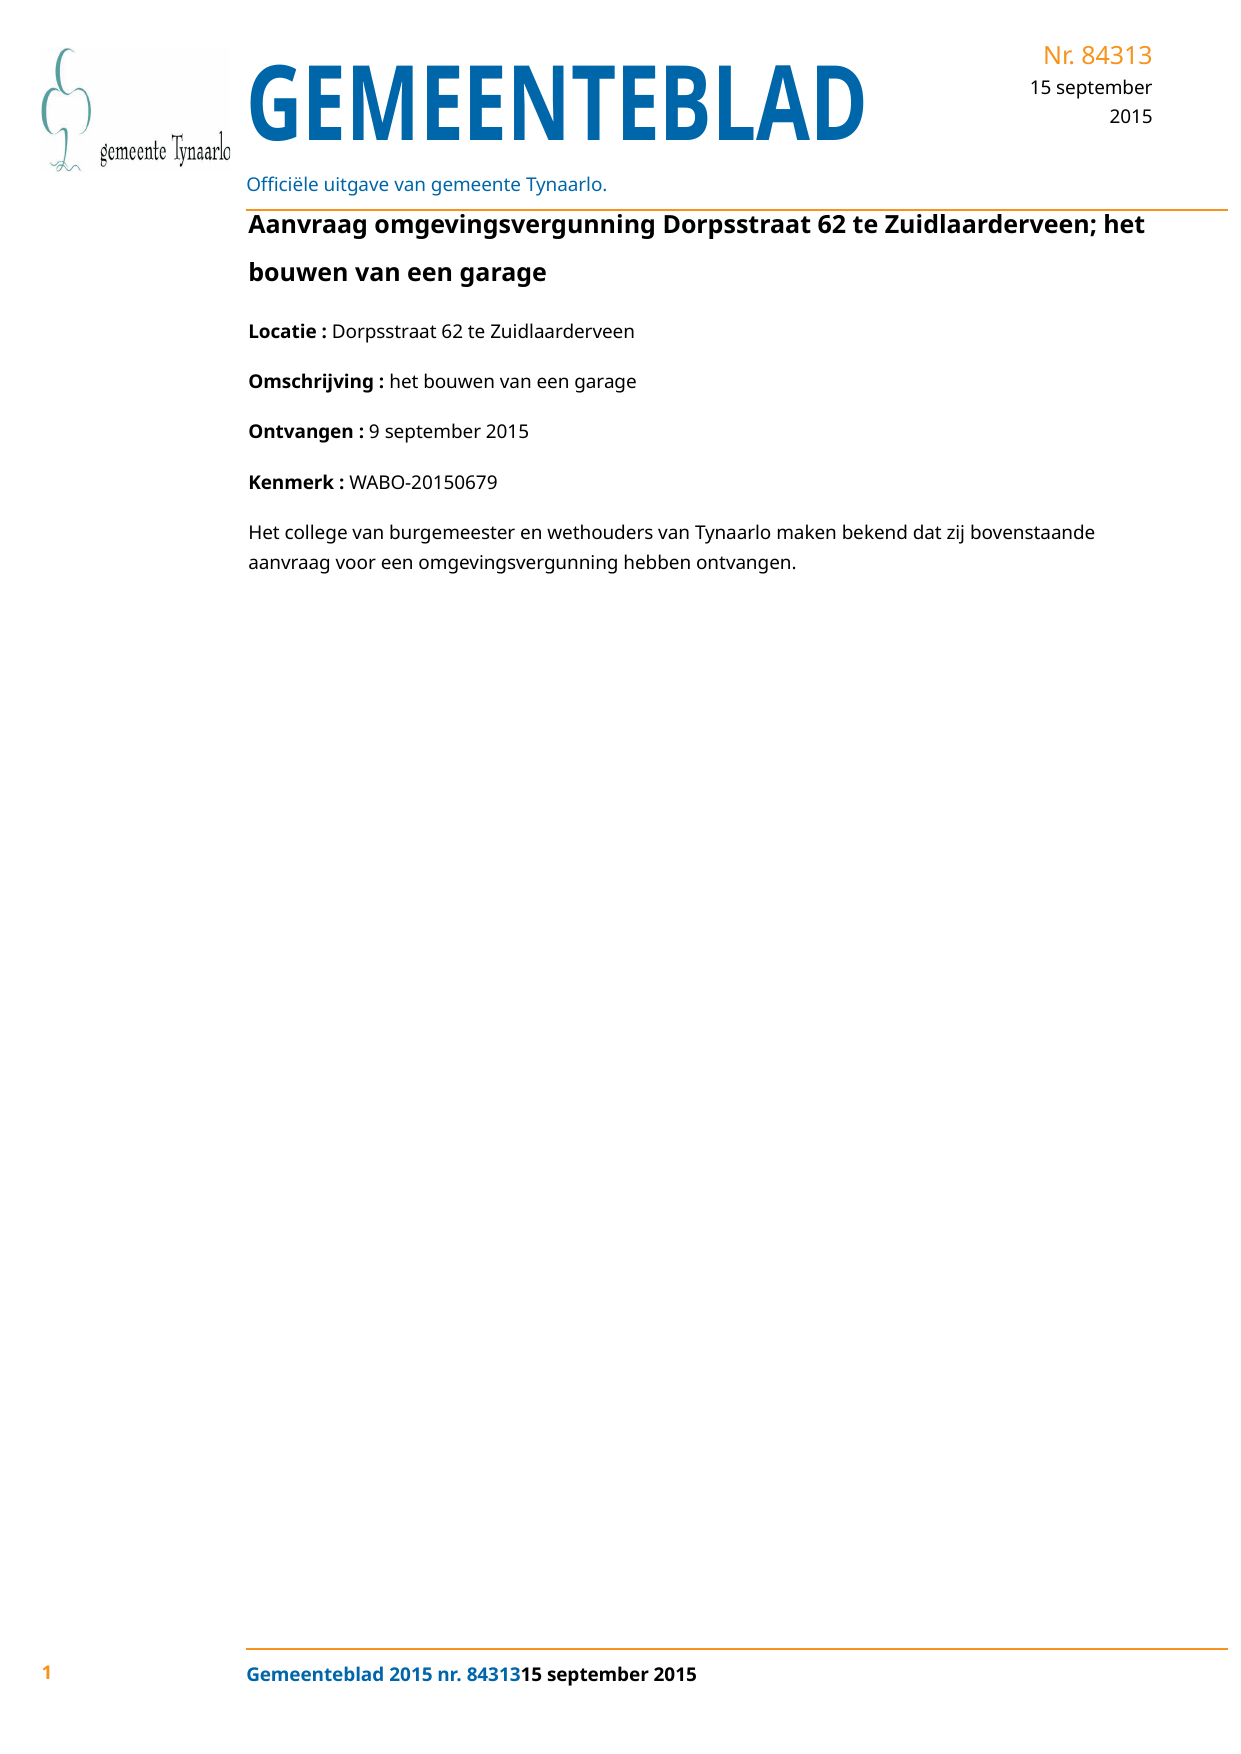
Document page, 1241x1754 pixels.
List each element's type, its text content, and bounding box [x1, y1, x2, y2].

picture [41, 47, 231, 172]
text Ontvangen : 9 september 2015 [248, 419, 1152, 444]
text Omschrijving : het bouwen van een garage [248, 368, 1152, 394]
text Locatie : Dorpsstraat 62 te Zuidlaarderveen [248, 318, 1152, 344]
text Kenmerk : WABO-20150679 [248, 469, 1152, 495]
text Aanvraag omgevingsvergunning Dorpsstraat 62 te Zuidlaarderveen; het bouwen van een garage [248, 211, 1152, 288]
text Het college van burgemeester en wethouders van Tynaarlo maken bekend dat zij bovenstaande aanvraag voor een omgevingsvergunning hebben ontvangen. [248, 519, 1152, 575]
